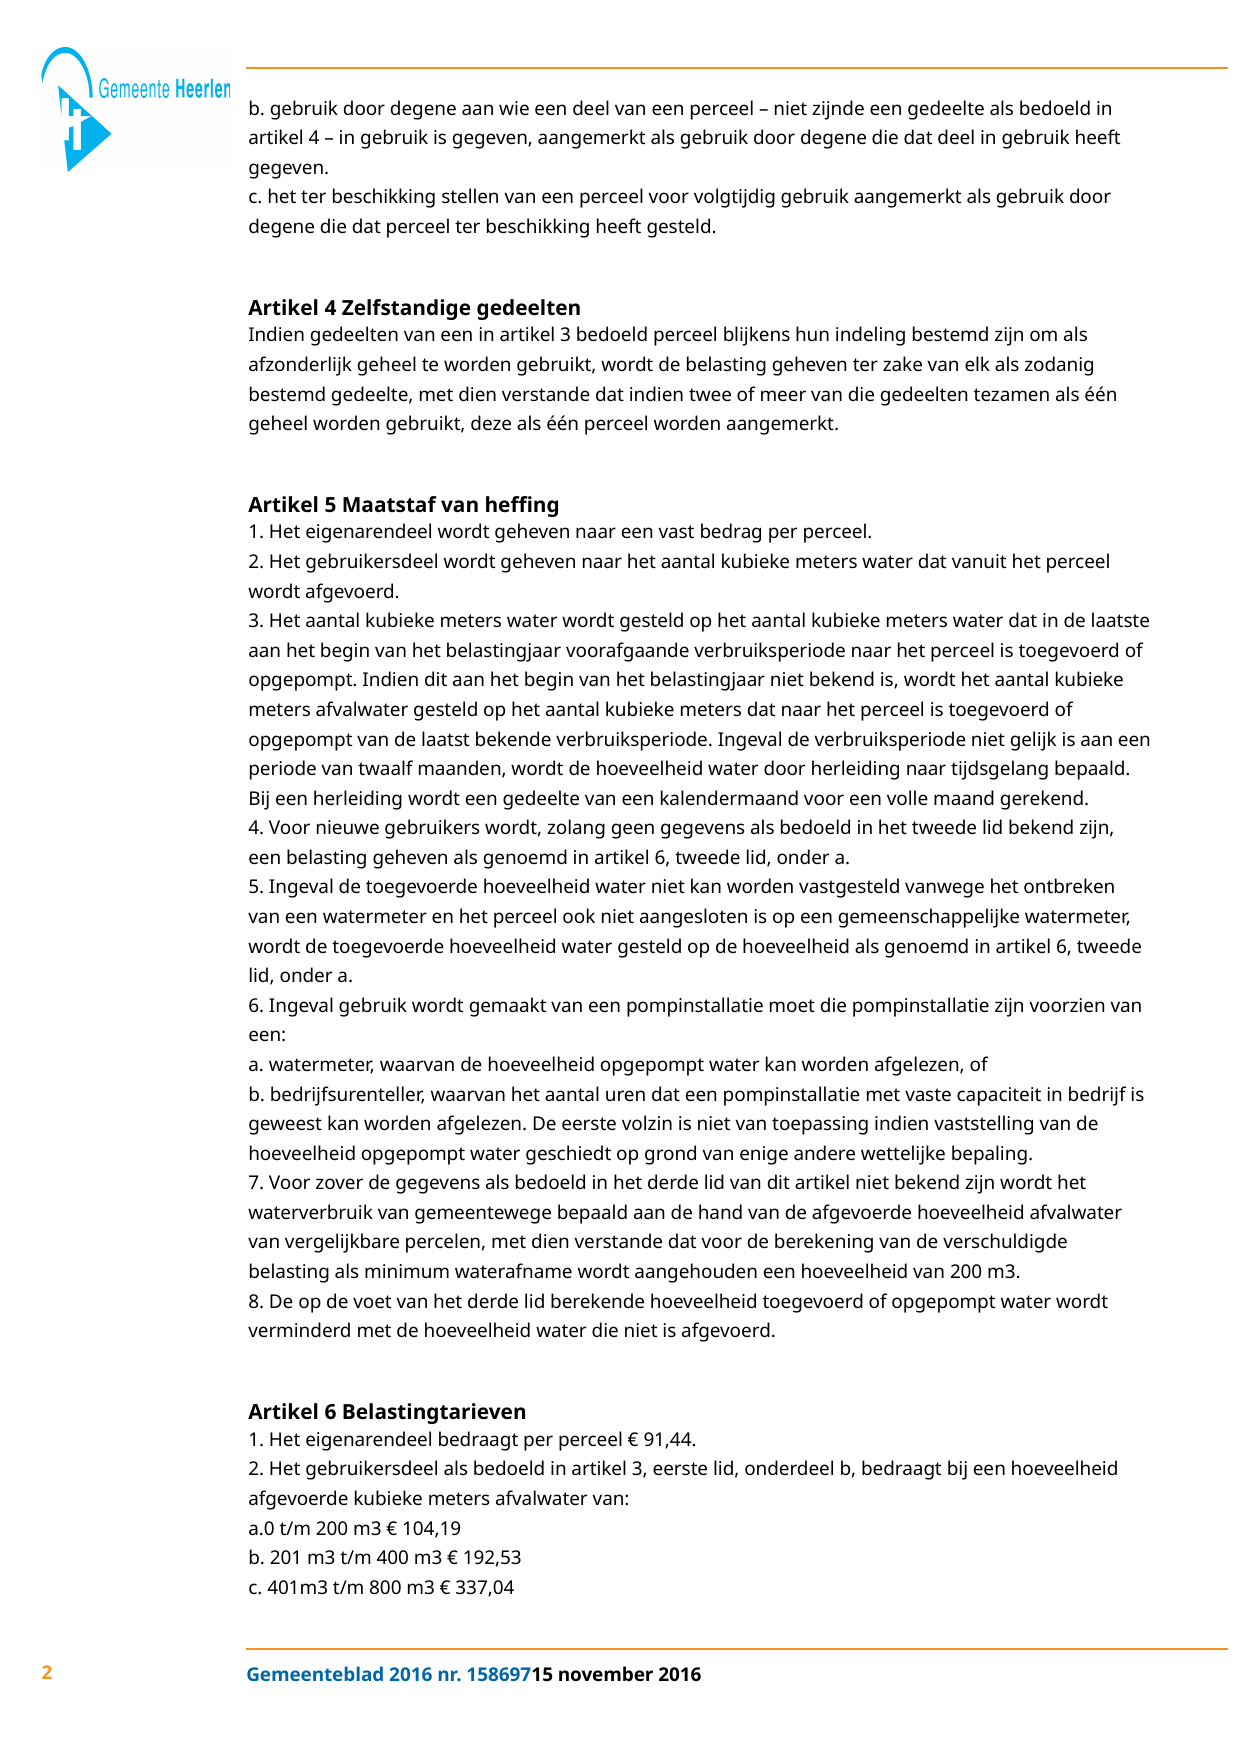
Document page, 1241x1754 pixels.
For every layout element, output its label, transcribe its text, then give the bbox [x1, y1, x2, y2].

text c. 401m3 t/m 800 m3 € 337,04 [248, 1574, 1152, 1599]
picture [41, 47, 58, 70]
text c. het ter beschikking stellen van een perceel voor volgtijdig gebruik aangemerkt als gebruik door degene die dat perceel ter beschikking heeft gesteld. [248, 183, 1152, 239]
text a.0 t/m 200 m3 € 104,19 [248, 1515, 1152, 1540]
text b. bedrijfsurenteller, waarvan het aantal uren dat een pompinstallatie met vaste capaciteit in bedrijf is geweest kan worden afgelezen. De eerste volzin is niet van toepassing indien vaststelling van de hoeveelheid opgepompt water geschiedt op grond van enige andere wettelijke bepaling. [248, 1081, 1152, 1166]
text 8. De op de voet van het derde lid berekende hoeveelheid toegevoerd of opgepompt water wordt verminderd met de hoeveelheid water die niet is afgevoerd. [248, 1288, 1152, 1343]
text Indien gedeelten van een in artikel 3 bedoeld perceel blijkens hun indeling bestemd zijn om als afzonderlijk geheel te worden gebruikt, wordt de belasting geheven ter zake van elk als zodanig bestemd gedeelte, met dien verstande dat indien twee of meer van die gedeelten tezamen als één geheel worden gebruikt, deze als één perceel worden aangemerkt. [248, 322, 1152, 436]
text b. 201 m3 t/m 400 m3 € 192,53 [248, 1544, 1152, 1570]
text b. gebruik door degene aan wie een deel van een perceel – niet zijnde een gedeelte als bedoeld in artikel 4 – in gebruik is gegeven, aangemerkt als gebruik door degene die dat deel in gebruik heeft gegeven. [248, 95, 1152, 180]
text 1. Het eigenarendeel wordt geheven naar een vast bedrag per perceel. [248, 519, 1152, 544]
text 5. Ingeval de toegevoerde hoeveelheid water niet kan worden vastgesteld vanwege het ontbreken van een watermeter en het perceel ook niet aangesloten is op een gemeenschappelijke watermeter, wordt de toegevoerde hoeveelheid water gesteld op de hoeveelheid als genoemd in artikel 6, tweede lid, onder a. [248, 874, 1152, 988]
text 2. Het gebruikersdeel als bedoeld in artikel 3, eerste lid, onderdeel b, bedraagt bij een hoeveelheid afgevoerde kubieke meters afvalwater van: [248, 1456, 1152, 1511]
text 6. Ingeval gebruik wordt gemaakt van een pompinstallatie moet die pompinstallatie zijn voorzien van een: [248, 992, 1152, 1047]
text 1. Het eigenarendeel bedraagt per perceel € 91,44. [248, 1426, 1152, 1452]
text 7. Voor zover de gegevens als bedoeld in het derde lid van dit artikel niet bekend zijn wordt het waterverbruik van gemeentewege bepaald aan de hand van de afgevoerde hoeveelheid afvalwater van vergelijkbare percelen, met dien verstande dat voor de berekening van de verschuldigde belasting als minimum waterafname wordt aangehouden een hoeveelheid van 200 m3. [248, 1169, 1152, 1284]
text 2. Het gebruikersdeel wordt geheven naar het aantal kubieke meters water dat vanuit het perceel wordt afgevoerd. [248, 548, 1152, 604]
text Artikel 5 Maatstaf van heffing [248, 490, 1152, 519]
text Artikel 6 Belastingtarieven [248, 1397, 1152, 1426]
text 3. Het aantal kubieke meters water wordt gesteld op het aantal kubieke meters water dat in de laatste aan het begin van het belastingjaar voorafgaande verbruiksperiode naar het perceel is toegevoerd of opgepompt. Indien dit aan het begin van het belastingjaar niet bekend is, wordt het aantal kubieke meters afvalwater gesteld op het aantal kubieke meters dat naar het perceel is toegevoerd of opgepompt van de laatst bekende verbruiksperiode. Ingeval de verbruiksperiode niet gelijk is aan een periode van twaalf maanden, wordt de hoeveelheid water door herleiding naar tijdsgelang bepaald. Bij een herleiding wordt een gedeelte van een kalendermaand voor een volle maand gerekend. [248, 607, 1152, 811]
text 4. Voor nieuwe gebruikers wordt, zolang geen gegevens als bedoeld in het tweede lid bekend zijn, een belasting geheven als genoemd in artikel 6, tweede lid, onder a. [248, 814, 1152, 870]
text Artikel 4 Zelfstandige gedeelten [248, 293, 1152, 322]
text a. watermeter, waarvan de hoeveelheid opgepompt water kan worden afgelezen, of [248, 1051, 1152, 1077]
picture [41, 47, 231, 172]
